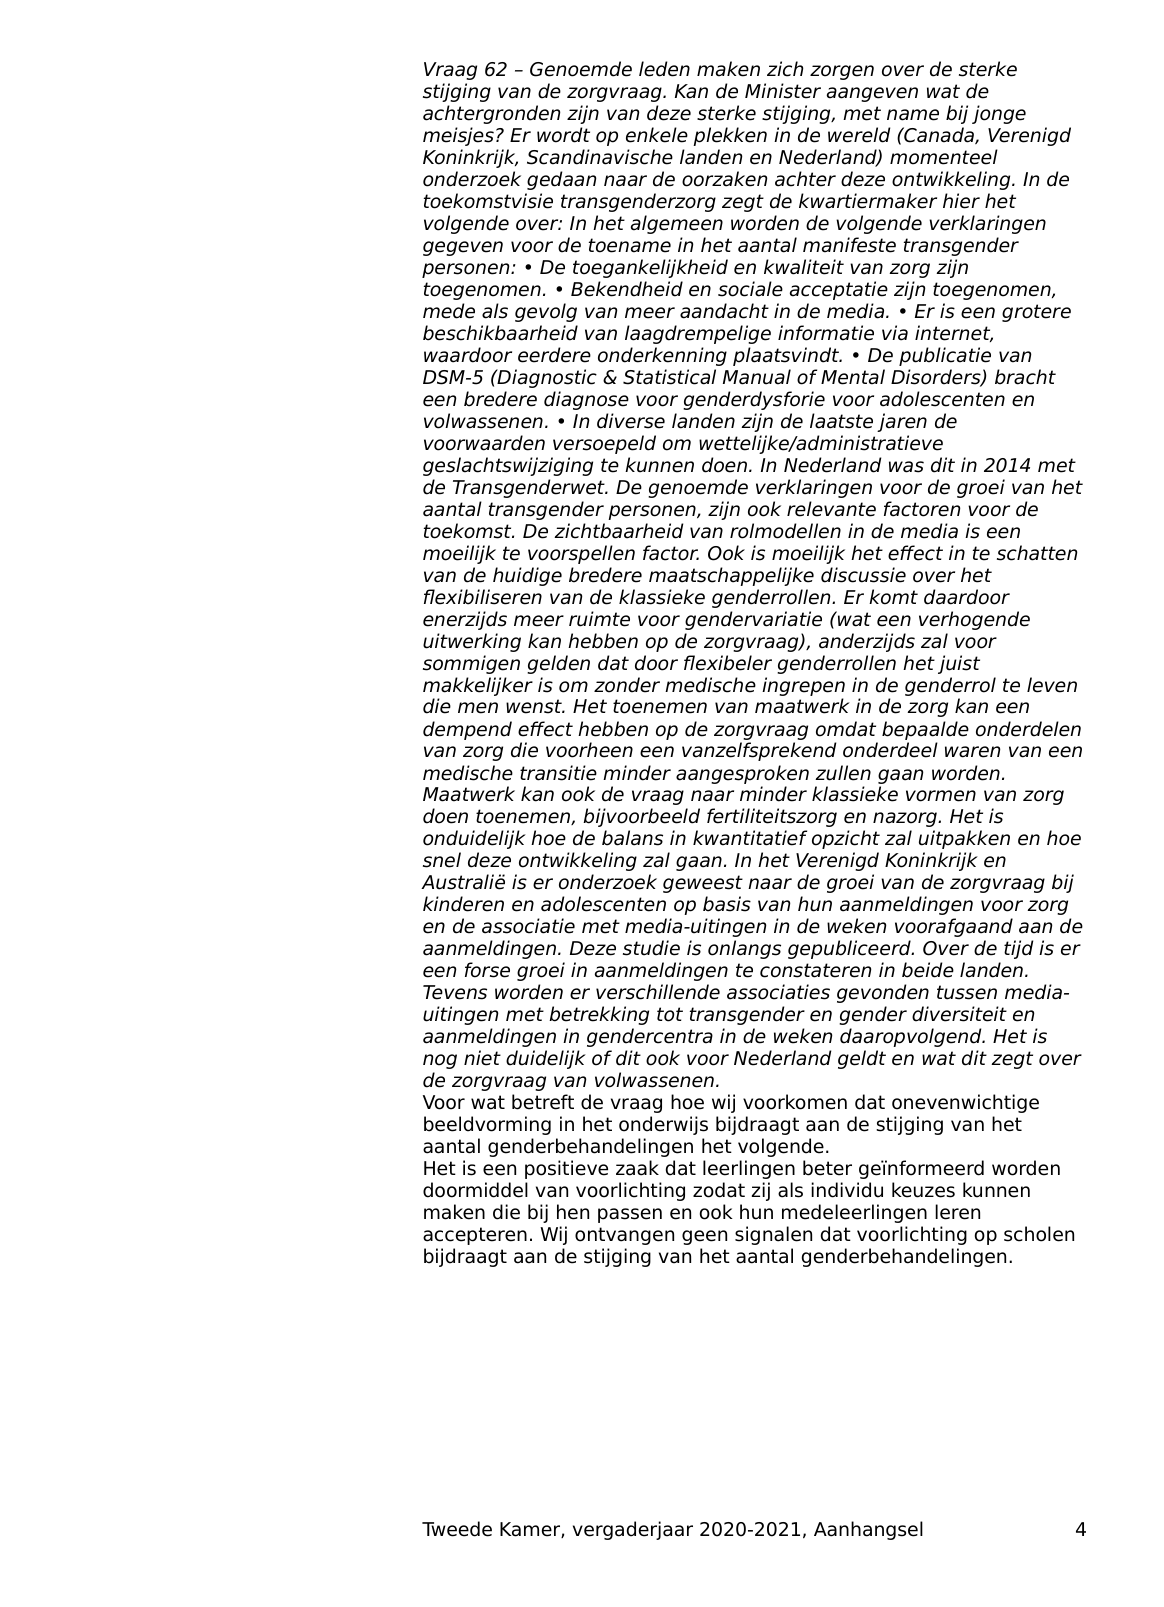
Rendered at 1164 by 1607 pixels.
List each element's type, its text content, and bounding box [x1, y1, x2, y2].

text Vraag 62 – Genoemde leden maken zich zorgen over de sterke stijging van de zorgvraag. Kan de Minister aangeven wat de achtergronden zijn van deze sterke stijging, met name bij jonge meisjes? Er wordt op enkele plekken in de wereld (Canada, Verenigd Koninkrijk, Scandinavische landen en Nederland) momenteel onderzoek gedaan naar de oorzaken achter deze ontwikkeling. In de toekomstvisie transgenderzorg zegt de kwartiermaker hier het volgende over: In het algemeen worden de volgende verklaringen gegeven voor de toename in het aantal manifeste transgender personen: • De toegankelijkheid en kwaliteit van zorg zijn toegenomen. • Bekendheid en sociale acceptatie zijn toegenomen, mede als gevolg van meer aandacht in de media. • Er is een grotere beschikbaarheid van laagdrempelige informatie via internet, waardoor eerdere onderkenning plaatsvindt. • De publicatie van DSM-5 (Diagnostic & Statistical Manual of Mental Disorders) bracht een bredere diagnose voor genderdysforie voor adolescenten en volwassenen. • In diverse landen zijn de laatste jaren de voorwaarden versoepeld om wettelijke/administratieve geslachtswijziging te kunnen doen. In Nederland was dit in 2014 met de Transgenderwet. De genoemde verklaringen voor de groei van het aantal transgender personen, zijn ook relevante factoren voor de toekomst. De zichtbaarheid van rolmodellen in de media is een moeilijk te voorspellen factor. Ook is moeilijk het effect in te schatten van de huidige bredere maatschappelijke discussie over het flexibiliseren van de klassieke genderrollen. Er komt daardoor enerzijds meer ruimte voor gendervariatie (wat een verhogende uitwerking kan hebben op de zorgvraag), anderzijds zal voor sommigen gelden dat door flexibeler genderrollen het juist makkelijker is om zonder medische ingrepen in de genderrol te leven die men wenst. Het toenemen van maatwerk in de zorg kan een dempend effect hebben op de zorgvraag omdat bepaalde onderdelen van zorg die voorheen een vanzelfsprekend onderdeel waren van een medische transitie minder aangesproken zullen gaan worden. Maatwerk kan ook de vraag naar minder klassieke vormen van zorg doen toenemen, bijvoorbeeld fertiliteitszorg en nazorg. Het is onduidelijk hoe de balans in kwantitatief opzicht zal uitpakken en hoe snel deze ontwikkeling zal gaan. In het Verenigd Koninkrijk en Australië is er onderzoek geweest naar de groei van de zorgvraag bij kinderen en adolescenten op basis van hun aanmeldingen voor zorg en de associatie met media-uitingen in de weken voorafgaand aan de aanmeldingen. Deze studie is onlangs gepubliceerd. Over de tijd is er een forse groei in aanmeldingen te constateren in beide landen. Tevens worden er verschillende associaties gevonden tussen media-uitingen met betrekking tot transgender en gender diversiteit en aanmeldingen in gendercentra in de weken daaropvolgend. Het is nog niet duidelijk of dit ook voor Nederland geldt en wat dit zegt over de zorgvraag van volwassenen. [422, 59, 1087, 1092]
text Voor wat betreft de vraag hoe wij voorkomen dat onevenwichtige beeldvorming in het onderwijs bijdraagt aan de stijging van het aantal genderbehandelingen het volgende. [422, 1092, 1087, 1158]
text Het is een positieve zaak dat leerlingen beter geïnformeerd worden doormiddel van voorlichting zodat zij als individu keuzes kunnen maken die bij hen passen en ook hun medeleerlingen leren accepteren. Wij ontvangen geen signalen dat voorlichting op scholen bijdraagt aan de stijging van het aantal genderbehandelingen. [422, 1158, 1087, 1268]
